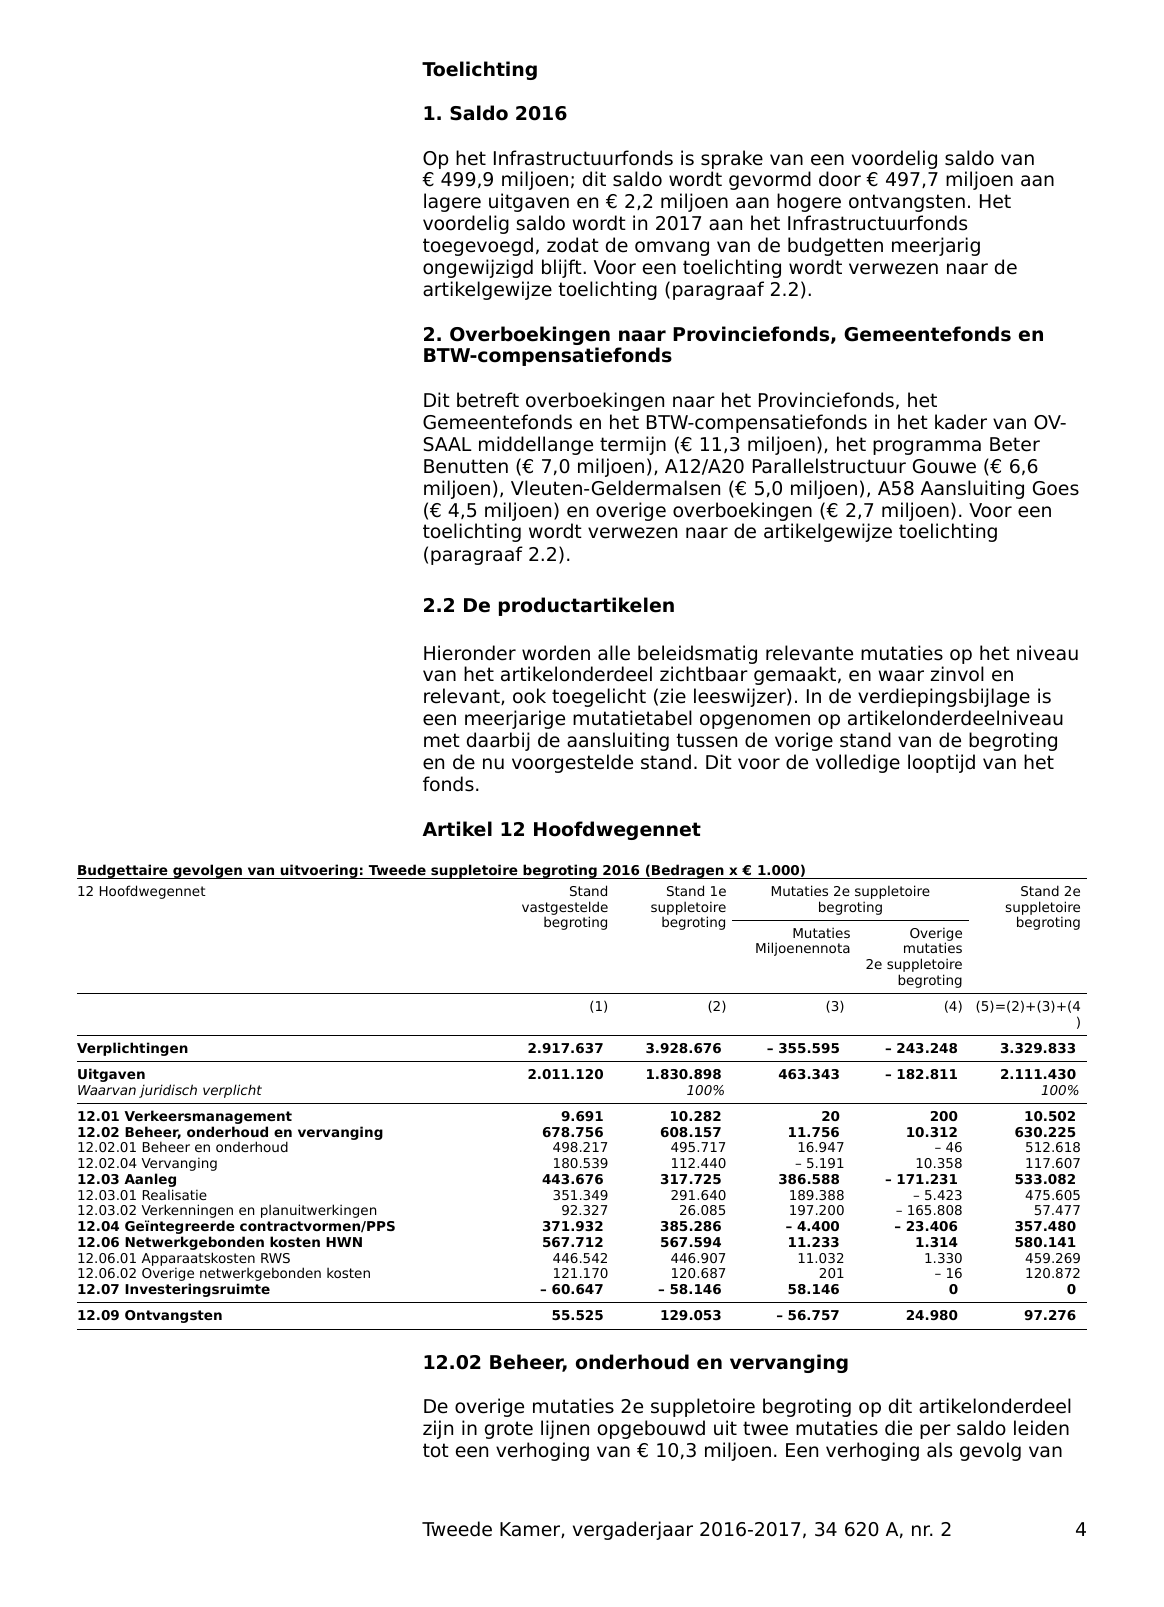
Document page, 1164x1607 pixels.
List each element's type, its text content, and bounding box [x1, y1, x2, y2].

table_cell 446.542 [496, 1250, 614, 1266]
table_cell – 58.146 [614, 1282, 732, 1302]
table_cell 3.329.833 [969, 1036, 1087, 1061]
table_cell 0 [969, 1282, 1087, 1302]
table_cell 10.312 [850, 1125, 968, 1140]
table_cell 24.980 [850, 1303, 968, 1328]
table_cell [732, 1083, 850, 1103]
table_cell 120.687 [614, 1266, 732, 1282]
table_cell – 60.647 [496, 1282, 614, 1302]
table_cell (4) [850, 994, 968, 1035]
table_cell 12.03 Aanleg [77, 1172, 496, 1187]
table_cell 57.477 [969, 1203, 1087, 1219]
table_cell 117.607 [969, 1156, 1087, 1172]
table_cell (5)=(2)+(3)+(4) [969, 994, 1087, 1035]
table_cell – 171.231 [850, 1172, 968, 1187]
table_cell 12.01 Verkeersmanagement [77, 1104, 496, 1124]
table_cell – 243.248 [850, 1036, 968, 1061]
table_cell – 355.595 [732, 1036, 850, 1061]
table_cell 512.618 [969, 1140, 1087, 1156]
subtitle 1. Saldo 2016 [422, 103, 1087, 125]
table_cell Stand 2e suppletoire begroting [969, 879, 1087, 993]
table_cell 55.525 [496, 1303, 614, 1328]
table_cell 20 [732, 1104, 850, 1124]
table_cell 446.907 [614, 1250, 732, 1266]
table_cell (3) [732, 994, 850, 1035]
table_cell – 5.191 [732, 1156, 850, 1172]
table_cell Waarvan juridisch verplicht [77, 1083, 496, 1103]
table_cell 58.146 [732, 1282, 850, 1302]
table_cell Stand 1e suppletoire begroting [614, 879, 732, 993]
table_cell (2) [614, 994, 732, 1035]
table_cell 2.917.637 [496, 1036, 614, 1061]
table_cell 121.170 [496, 1266, 614, 1282]
table_cell 12.03.01 Realisatie [77, 1188, 496, 1203]
text Hieronder worden alle beleidsmatig relevante mutaties op het niveau van het artikelonderdeel zichtbaar gemaakt, en waar zinvol en relevant, ook toegelicht (zie leeswijzer). In de verdiepingsbijlage is een meerjarige mutatietabel opgenomen op artikelonderdeelniveau met daarbij de aansluiting tussen de vorige stand van de begroting en de nu voorgestelde stand. Dit voor de volledige looptijd van het fonds. [422, 642, 1087, 796]
table_cell 386.588 [732, 1172, 850, 1187]
table_cell 3.928.676 [614, 1036, 732, 1061]
table_cell 100% [969, 1083, 1087, 1103]
table_cell 533.082 [969, 1172, 1087, 1187]
table_header Budgettaire gevolgen van uitvoering: Tweede suppletoire begroting 2016 (Bedragen x € 1.000) [77, 862, 1087, 878]
table_cell 112.440 [614, 1156, 732, 1172]
table_cell 189.388 [732, 1188, 850, 1203]
table_cell Mutaties Miljoenennota [732, 921, 850, 993]
table_cell – 46 [850, 1140, 968, 1156]
table_cell – 182.811 [850, 1062, 968, 1083]
table_cell 351.349 [496, 1188, 614, 1203]
table_cell 100% [614, 1083, 732, 1103]
table_cell 385.286 [614, 1219, 732, 1235]
table_cell 12.02.01 Beheer en onderhoud [77, 1140, 496, 1156]
table_cell 567.712 [496, 1235, 614, 1250]
table_cell 180.539 [496, 1156, 614, 1172]
table_cell 475.605 [969, 1188, 1087, 1203]
table_cell – 23.406 [850, 1219, 968, 1235]
table_cell 495.717 [614, 1140, 732, 1156]
table_cell 120.872 [969, 1266, 1087, 1282]
table_cell 197.200 [732, 1203, 850, 1219]
table_cell 630.225 [969, 1125, 1087, 1140]
table_cell 11.032 [732, 1250, 850, 1266]
table_cell 1.330 [850, 1250, 968, 1266]
table_cell Stand vastgestelde begroting [496, 879, 614, 993]
table_cell 463.343 [732, 1062, 850, 1083]
subtitle 2. Overboekingen naar Provinciefonds, Gemeentefonds en BTW-compensatiefonds [422, 323, 1087, 367]
table_cell 11.756 [732, 1125, 850, 1140]
table_cell 2.011.120 [496, 1062, 614, 1083]
table_cell 317.725 [614, 1172, 732, 1187]
table_cell 10.502 [969, 1104, 1087, 1124]
table_cell 0 [850, 1282, 968, 1302]
table_cell 678.756 [496, 1125, 614, 1140]
subtitle Artikel 12 Hoofdwegennet [422, 818, 1087, 840]
subtitle 2.2 De productartikelen [422, 595, 1087, 617]
table_cell Uitgaven [77, 1062, 496, 1083]
table_cell 11.233 [732, 1235, 850, 1250]
table_cell 567.594 [614, 1235, 732, 1250]
table_cell 459.269 [969, 1250, 1087, 1266]
table_cell 498.217 [496, 1140, 614, 1156]
table_cell 12.02 Beheer, onderhoud en vervanging [77, 1125, 496, 1140]
table_cell – 165.808 [850, 1203, 968, 1219]
table_cell 12 Hoofdwegennet [77, 879, 496, 993]
table_cell 12.04 Geïntegreerde contractvormen/PPS [77, 1219, 496, 1235]
table_cell 608.157 [614, 1125, 732, 1140]
table_cell [77, 994, 496, 1035]
table_cell 12.02.04 Vervanging [77, 1156, 496, 1172]
table_cell – 5.423 [850, 1188, 968, 1203]
table_cell 580.141 [969, 1235, 1087, 1250]
table_cell [850, 1083, 968, 1103]
table_cell 97.276 [969, 1303, 1087, 1328]
table_cell 357.480 [969, 1219, 1087, 1235]
table_cell 12.09 Ontvangsten [77, 1303, 496, 1328]
table_cell 12.06 Netwerkgebonden kosten HWN [77, 1235, 496, 1250]
table_cell 16.947 [732, 1140, 850, 1156]
table_cell 129.053 [614, 1303, 732, 1328]
table_cell 291.640 [614, 1188, 732, 1203]
table_cell Mutaties 2e suppletoire begroting [732, 879, 968, 920]
table_cell 12.03.02 Verkenningen en planuitwerkingen [77, 1203, 496, 1219]
table_cell Verplichtingen [77, 1036, 496, 1061]
table_cell 26.085 [614, 1203, 732, 1219]
table_cell 443.676 [496, 1172, 614, 1187]
table_cell 200 [850, 1104, 968, 1124]
table_cell 12.06.02 Overige netwerkgebonden kosten [77, 1266, 496, 1282]
table_cell 12.06.01 Apparaatskosten RWS [77, 1250, 496, 1266]
table_cell 10.358 [850, 1156, 968, 1172]
table_cell 1.830.898 [614, 1062, 732, 1083]
text Op het Infrastructuurfonds is sprake van een voordelig saldo van € 499,9 miljoen; dit saldo wordt gevormd door € 497,7 miljoen aan lagere uitgaven en € 2,2 miljoen aan hogere ontvangsten. Het voordelig saldo wordt in 2017 aan het Infrastructuurfonds toegevoegd, zodat de omvang van de budgetten meerjarig ongewijzigd blijft. Voor een toelichting wordt verwezen naar de artikelgewijze toelichting (paragraaf 2.2). [422, 147, 1087, 301]
table_cell 10.282 [614, 1104, 732, 1124]
table_cell 12.07 Investeringsruimte [77, 1282, 496, 1302]
table_cell – 16 [850, 1266, 968, 1282]
table_cell 92.327 [496, 1203, 614, 1219]
table_cell – 56.757 [732, 1303, 850, 1328]
table_cell – 4.400 [732, 1219, 850, 1235]
text De overige mutaties 2e suppletoire begroting op dit artikelonderdeel zijn in grote lijnen opgebouwd uit twee mutaties die per saldo leiden tot een verhoging van € 10,3 miljoen. Een verhoging als gevolg van [422, 1396, 1087, 1462]
subtitle 12.02 Beheer, onderhoud en vervanging [422, 1352, 1087, 1374]
table_cell 2.111.430 [969, 1062, 1087, 1083]
table_cell (1) [496, 994, 614, 1035]
text Dit betreft overboekingen naar het Provinciefonds, het Gemeentefonds en het BTW-compensatiefonds in het kader van OV-SAAL middellange termijn (€ 11,3 miljoen), het programma Beter Benutten (€ 7,0 miljoen), A12/A20 Parallelstructuur Gouwe (€ 6,6 miljoen), Vleuten-Geldermalsen (€ 5,0 miljoen), A58 Aansluiting Goes (€ 4,5 miljoen) en overige overboekingen (€ 2,7 miljoen). Voor een toelichting wordt verwezen naar de artikelgewijze toelichting (paragraaf 2.2). [422, 389, 1087, 565]
table_cell 201 [732, 1266, 850, 1282]
table_cell [496, 1083, 614, 1103]
table_cell 9.691 [496, 1104, 614, 1124]
table_cell 1.314 [850, 1235, 968, 1250]
subtitle Toelichting [422, 59, 1087, 81]
table_cell Overige mutaties 2e suppletoire begroting [850, 921, 968, 993]
table_cell 371.932 [496, 1219, 614, 1235]
